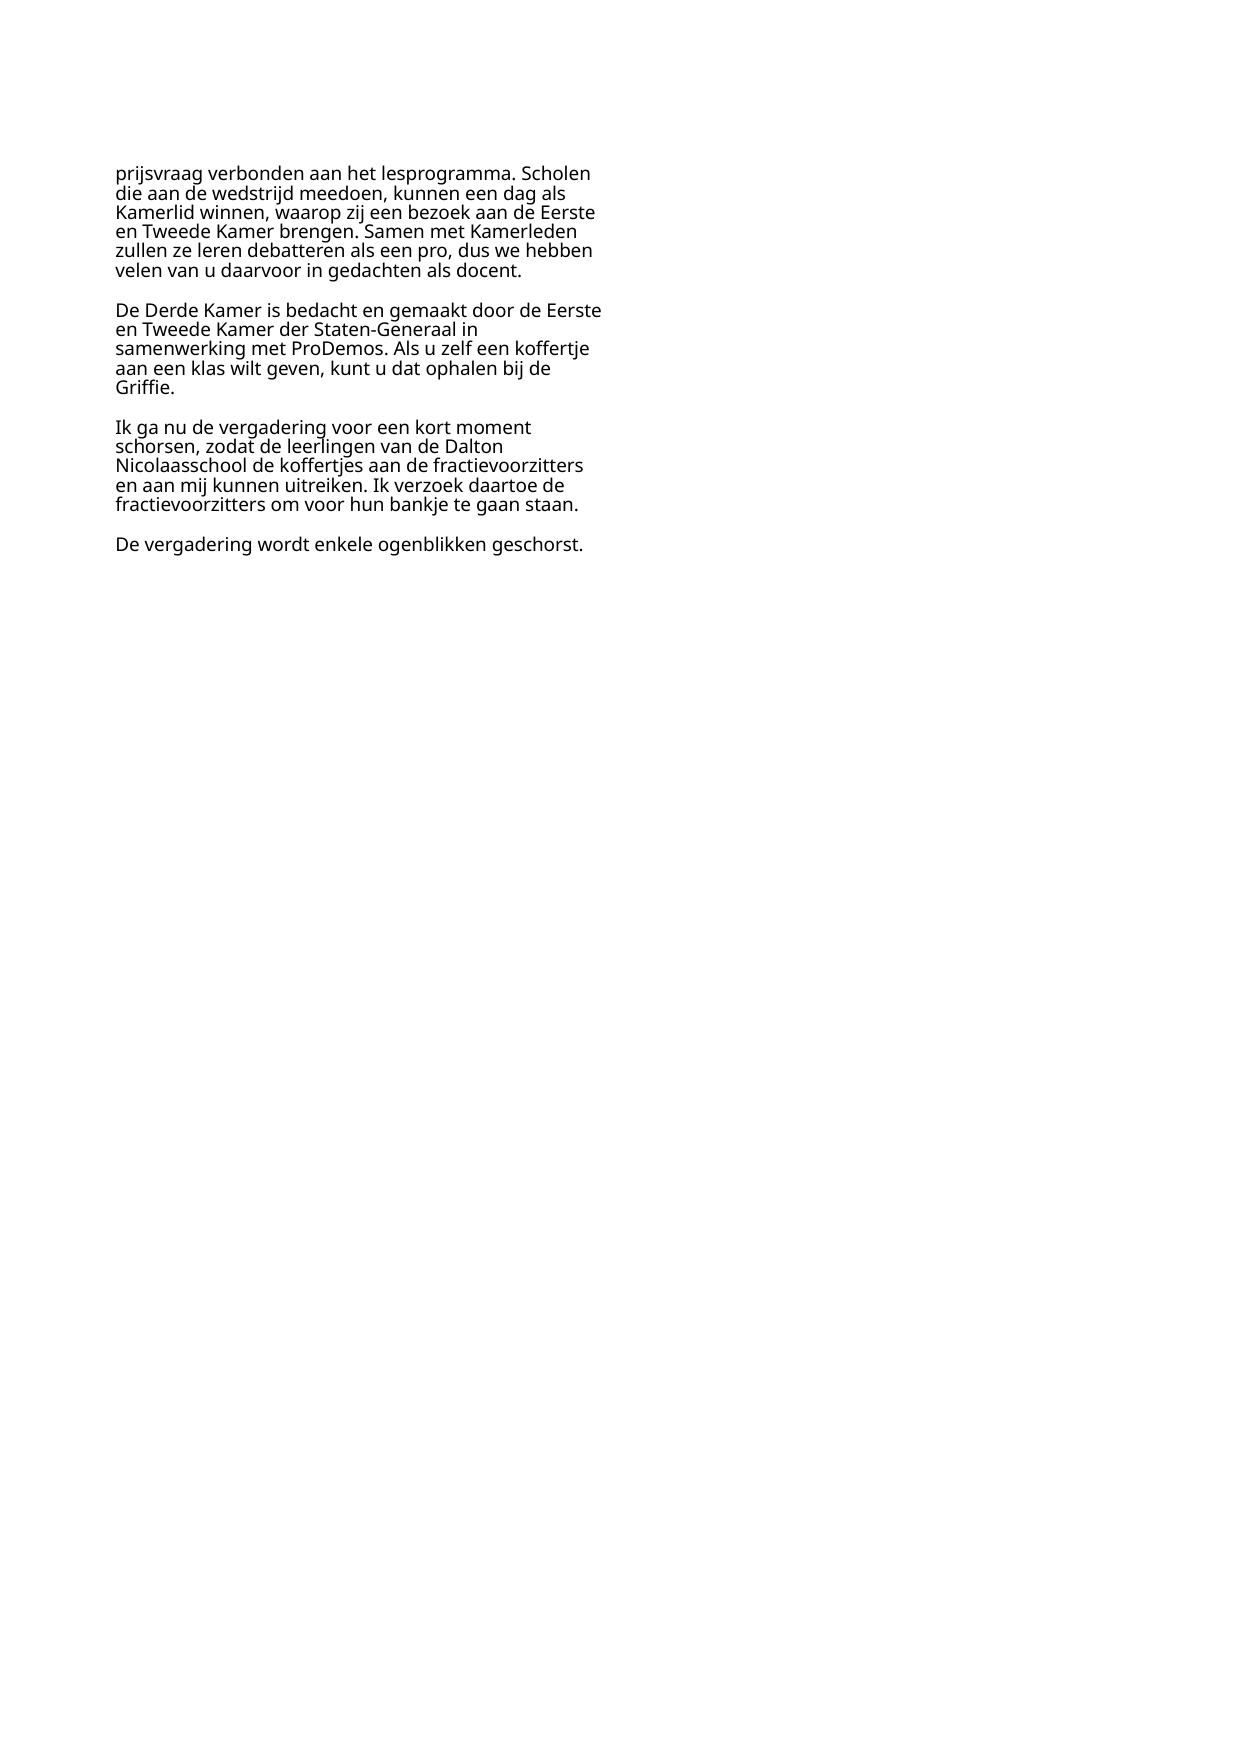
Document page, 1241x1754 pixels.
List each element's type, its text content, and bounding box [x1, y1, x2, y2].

text prijsvraag verbonden aan het lesprogramma. Scholen die aan de wedstrijd meedoen, kunnen een dag als Kamerlid winnen, waarop zij een bezoek aan de Eerste en Tweede Kamer brengen. Samen met Kamerleden zullen ze leren debatteren als een pro, dus we hebben velen van u daarvoor in gedachten als docent. [115, 165, 605, 281]
text Ik ga nu de vergadering voor een kort moment schorsen, zodat de leerlingen van de Dalton Nicolaasschool de koffertjes aan de fractievoorzitters en aan mij kunnen uitreiken. Ik verzoek daartoe de fractievoorzitters om voor hun bankje te gaan staan. [115, 419, 605, 515]
text De vergadering wordt enkele ogenblikken geschorst. [115, 536, 605, 555]
text De Derde Kamer is bedacht en gemaakt door de Eerste en Tweede Kamer der Staten-Generaal in samenwerking met ProDemos. Als u zelf een koffertje aan een klas wilt geven, kunt u dat ophalen bij de Griffie. [115, 302, 605, 398]
